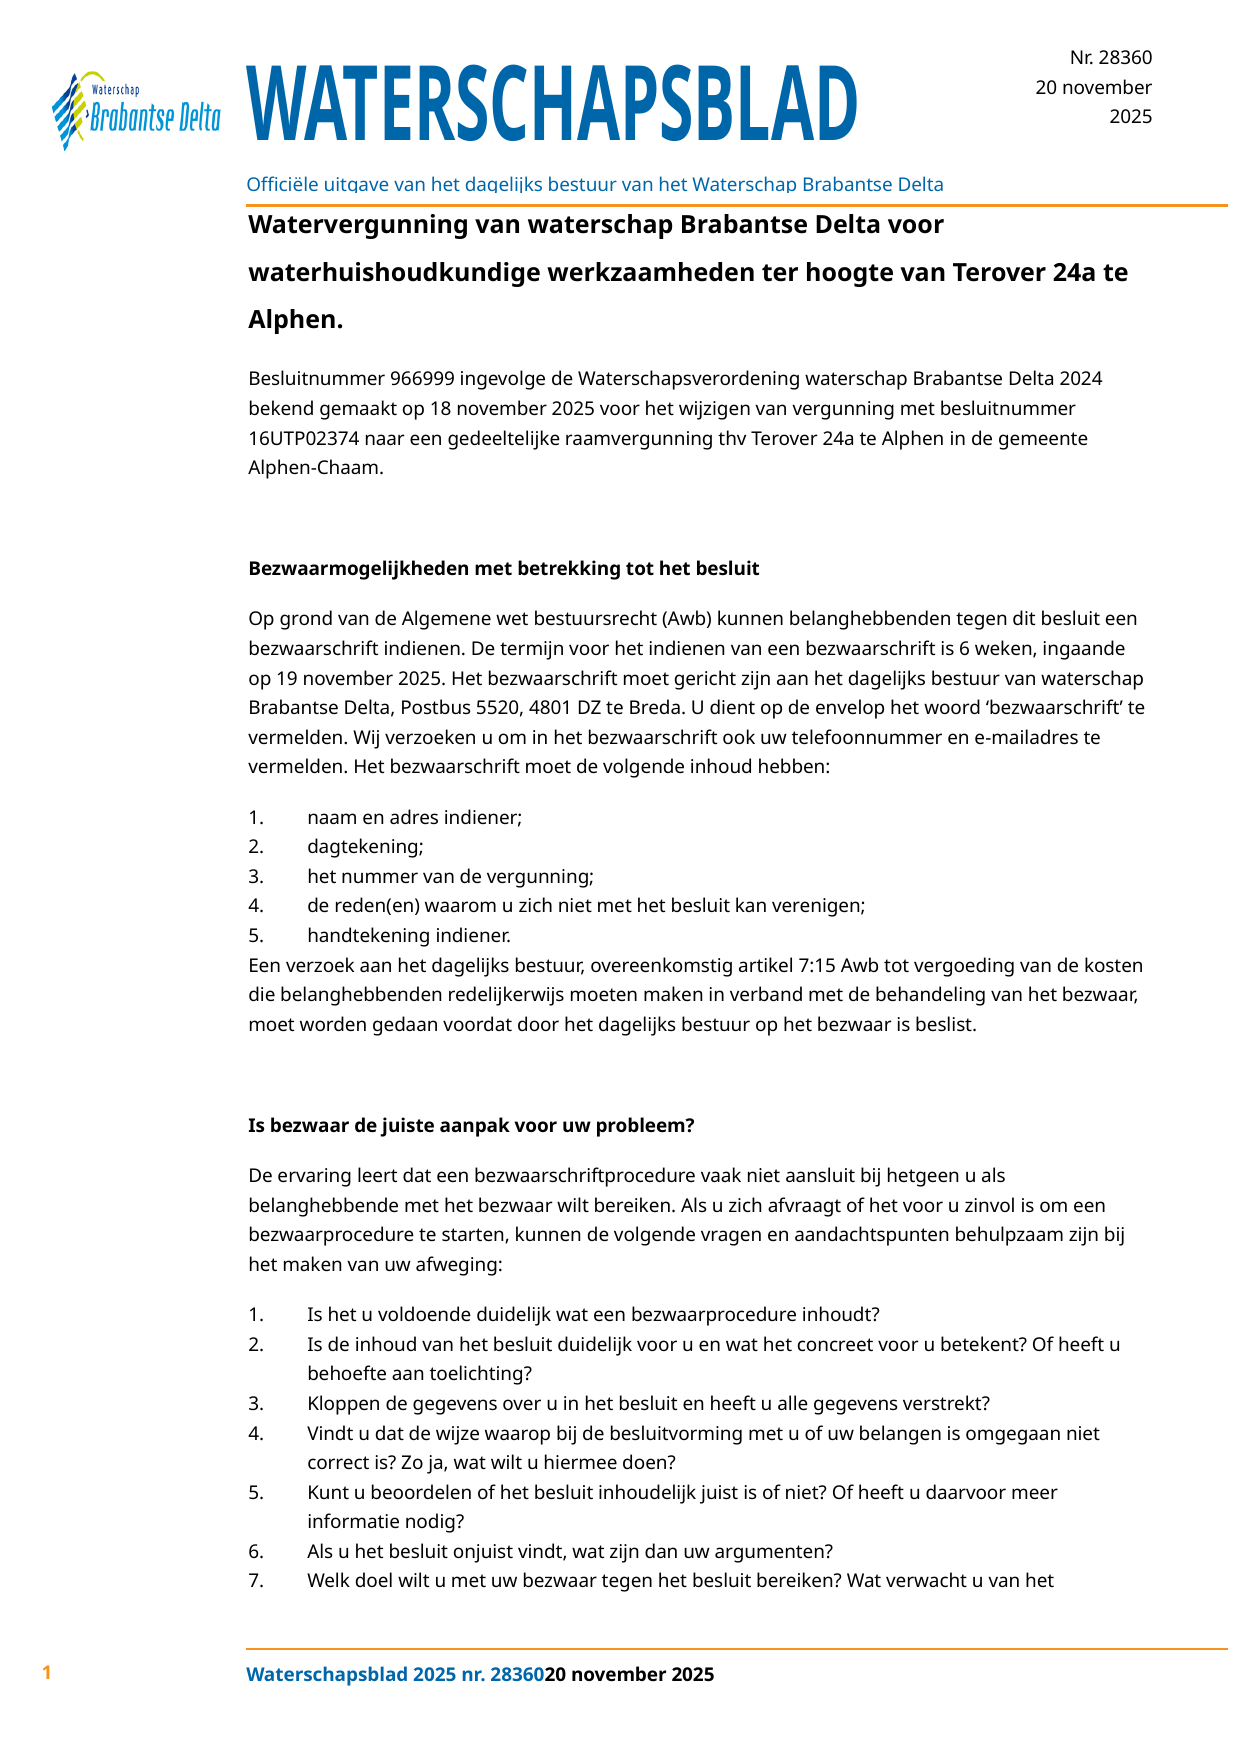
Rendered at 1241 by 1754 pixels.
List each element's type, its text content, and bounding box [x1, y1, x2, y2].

list de reden(en) waarom u zich niet met het besluit kan verenigen; [248, 893, 1152, 918]
list Kloppen de gegevens over u in het besluit en heeft u alle gegevens verstrekt? [248, 1390, 1152, 1416]
list handtekening indiener. [248, 922, 1152, 948]
list naam en adres indiener; [248, 804, 1152, 829]
text Een verzoek aan het dagelijks bestuur, overeenkomstig artikel 7:15 Awb tot vergoeding van de kosten die belanghebbenden redelijkerwijs moeten maken in verband met de behandeling van het bezwaar, moet worden gedaan voordat door het dagelijks bestuur op het bezwaar is beslist. [248, 952, 1152, 1037]
list Als u het besluit onjuist vindt, wat zijn dan uw argumenten? [248, 1538, 1152, 1564]
list het nummer van de vergunning; [248, 863, 1152, 889]
text De ervaring leert dat een bezwaarschriftprocedure vaak niet aansluit bij hetgeen u als belanghebbende met het bezwaar wilt bereiken. Als u zich afvraagt of het voor u zinvol is om een bezwaarprocedure te starten, kunnen de volgende vragen en aandachtspunten behulpzaam zijn bij het maken van uw afweging: [248, 1162, 1152, 1277]
list Vindt u dat de wijze waarop bij de besluitvorming met u of uw belangen is omgegaan niet correct is? Zo ja, wat wilt u hiermee doen? [248, 1420, 1152, 1475]
list Kunt u beoordelen of het besluit inhoudelijk juist is of niet? Of heeft u daarvoor meer informatie nodig? [248, 1479, 1152, 1534]
text Bezwaarmogelijkheden met betrekking tot het besluit [248, 555, 1152, 581]
picture [41, 47, 231, 172]
list dagtekening; [248, 833, 1152, 859]
text Watervergunning van waterschap Brabantse Delta voor waterhuishoudkundige werkzaamheden ter hoogte van Terover 24a te Alphen. [248, 207, 1152, 336]
list Is de inhoud van het besluit duidelijk voor u en wat het concreet voor u betekent? Of heeft u behoefte aan toelichting? [248, 1331, 1152, 1386]
text Is bezwaar de juiste aanpak voor uw probleem? [248, 1112, 1152, 1137]
list Welk doel wilt u met uw bezwaar tegen het besluit bereiken? Wat verwacht u van het [248, 1568, 1152, 1593]
text Op grond van de Algemene wet bestuursrecht (Awb) kunnen belanghebbenden tegen dit besluit een bezwaarschrift indienen. De termijn voor het indienen van een bezwaarschrift is 6 weken, ingaande op 19 november 2025. Het bezwaarschrift moet gericht zijn aan het dagelijks bestuur van waterschap Brabantse Delta, Postbus 5520, 4801 DZ te Breda. U dient op de envelop het woord ‘bezwaarschrift’ te vermelden. Wij verzoeken u om in het bezwaarschrift ook uw telefoonnummer en e‑mailadres te vermelden. Het bezwaarschrift moet de volgende inhoud hebben: [248, 606, 1152, 779]
text Besluitnummer 966999 ingevolge de Waterschapsverordening waterschap Brabantse Delta 2024 bekend gemaakt op 18 november 2025 voor het wijzigen van vergunning met besluitnummer 16UTP02374 naar een gedeeltelijke raamvergunning thv Terover 24a te Alphen in de gemeente Alphen-Chaam. [248, 366, 1152, 480]
list Is het u voldoende duidelijk wat een bezwaarprocedure inhoudt? [248, 1301, 1152, 1327]
